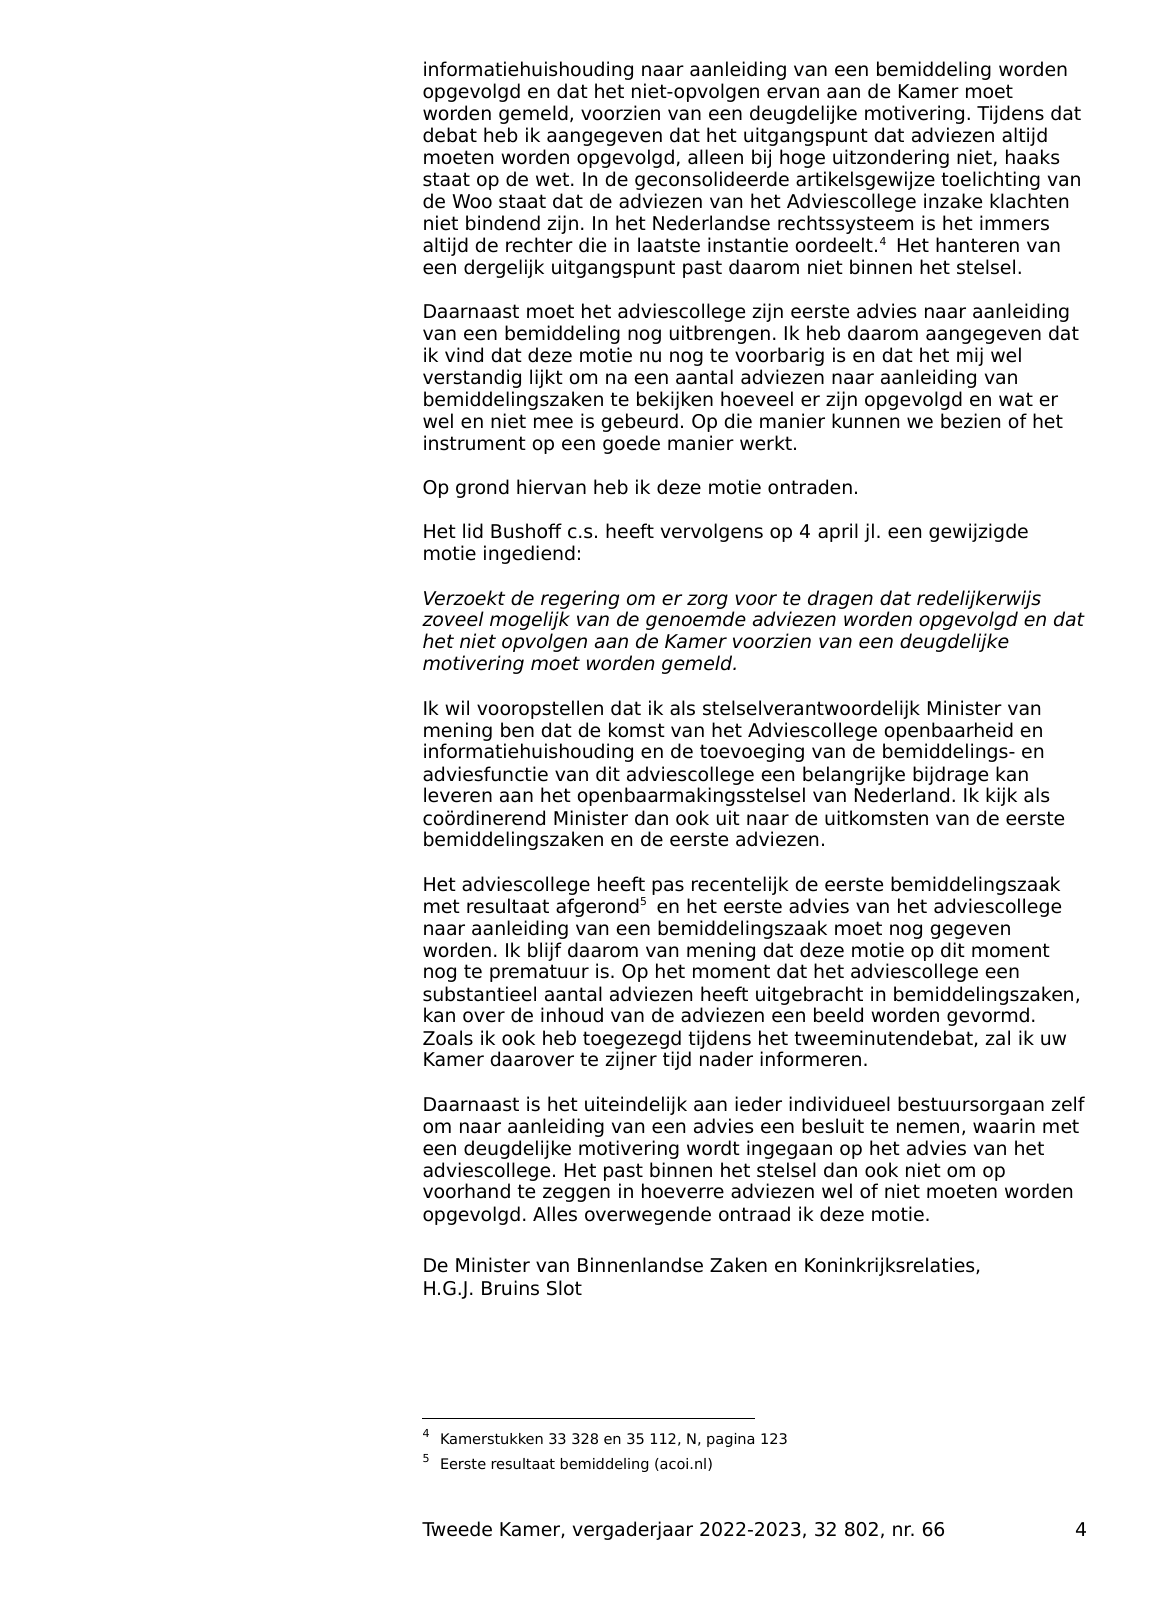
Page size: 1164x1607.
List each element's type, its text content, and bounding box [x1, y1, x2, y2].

text informatiehuishouding naar aanleiding van een bemiddeling worden opgevolgd en dat het niet-opvolgen ervan aan de Kamer moet worden gemeld, voorzien van een deugdelijke motivering. Tijdens dat debat heb ik aangegeven dat het uitgangspunt dat adviezen altijd moeten worden opgevolgd, alleen bij hoge uitzondering niet, haaks staat op de wet. In de geconsolideerde artikelsgewijze toelichting van de Woo staat dat de adviezen van het Adviescollege inzake klachten niet bindend zijn. In het Nederlandse rechtssysteem is het immers altijd de rechter die in laatste instantie oordeelt. Het hanteren van een dergelijk uitgangspunt past daarom niet binnen het stelsel. [422, 59, 1087, 279]
text Daarnaast is het uiteindelijk aan ieder individueel bestuursorgaan zelf om naar aanleiding van een advies een besluit te nemen, waarin met een deugdelijke motivering wordt ingegaan op het advies van het adviescollege. Het past binnen het stelsel dan ook niet om op voorhand te zeggen in hoeverre adviezen wel of niet moeten worden opgevolgd. Alles overwegende ontraad ik deze motie. [422, 1093, 1087, 1225]
text Daarnaast moet het adviescollege zijn eerste advies naar aanleiding van een bemiddeling nog uitbrengen. Ik heb daarom aangegeven dat ik vind dat deze motie nu nog te voorbarig is en dat het mij wel verstandig lijkt om na een aantal adviezen naar aanleiding van bemiddelingszaken te bekijken hoeveel er zijn opgevolgd en wat er wel en niet mee is gebeurd. Op die manier kunnen we bezien of het instrument op een goede manier werkt. [422, 301, 1087, 455]
text Verzoekt de regering om er zorg voor te dragen dat redelijkerwijs zoveel mogelijk van de genoemde adviezen worden opgevolgd en dat het niet opvolgen aan de Kamer voorzien van een deugdelijke motivering moet worden gemeld. [422, 587, 1087, 675]
text Het adviescollege heeft pas recentelijk de eerste bemiddelingszaak met resultaat afgerond en het eerste advies van het adviescollege naar aanleiding van een bemiddelingszaak moet nog gegeven worden. Ik blijf daarom van mening dat deze motie op dit moment nog te prematuur is. Op het moment dat het adviescollege een substantieel aantal adviezen heeft uitgebracht in bemiddelingszaken, kan over de inhoud van de adviezen een beeld worden gevormd. Zoals ik ook heb toegezegd tijdens het tweeminutendebat, zal ik uw Kamer daarover te zijner tijd nader informeren. [422, 873, 1087, 1071]
text Het lid Bushoff c.s. heeft vervolgens op 4 april jl. een gewijzigde motie ingediend: [422, 521, 1087, 565]
text Op grond hiervan heb ik deze motie ontraden. [422, 477, 1087, 499]
text Kamerstukken 33 328 en 35 112, N, pagina 123 [422, 1427, 1087, 1449]
text Eerste resultaat bemiddeling (acoi.nl) [422, 1452, 1087, 1474]
text De Minister van Binnenlandse Zaken en Koninkrijksrelaties, H.G.J. Bruins Slot [422, 1255, 1087, 1299]
text Ik wil vooropstellen dat ik als stelselverantwoordelijk Minister van mening ben dat de komst van het Adviescollege openbaarheid en informatiehuishouding en de toevoeging van de bemiddelings- en adviesfunctie van dit adviescollege een belangrijke bijdrage kan leveren aan het openbaarmakingsstelsel van Nederland. Ik kijk als coördinerend Minister dan ook uit naar de uitkomsten van de eerste bemiddelingszaken en de eerste adviezen. [422, 697, 1087, 851]
